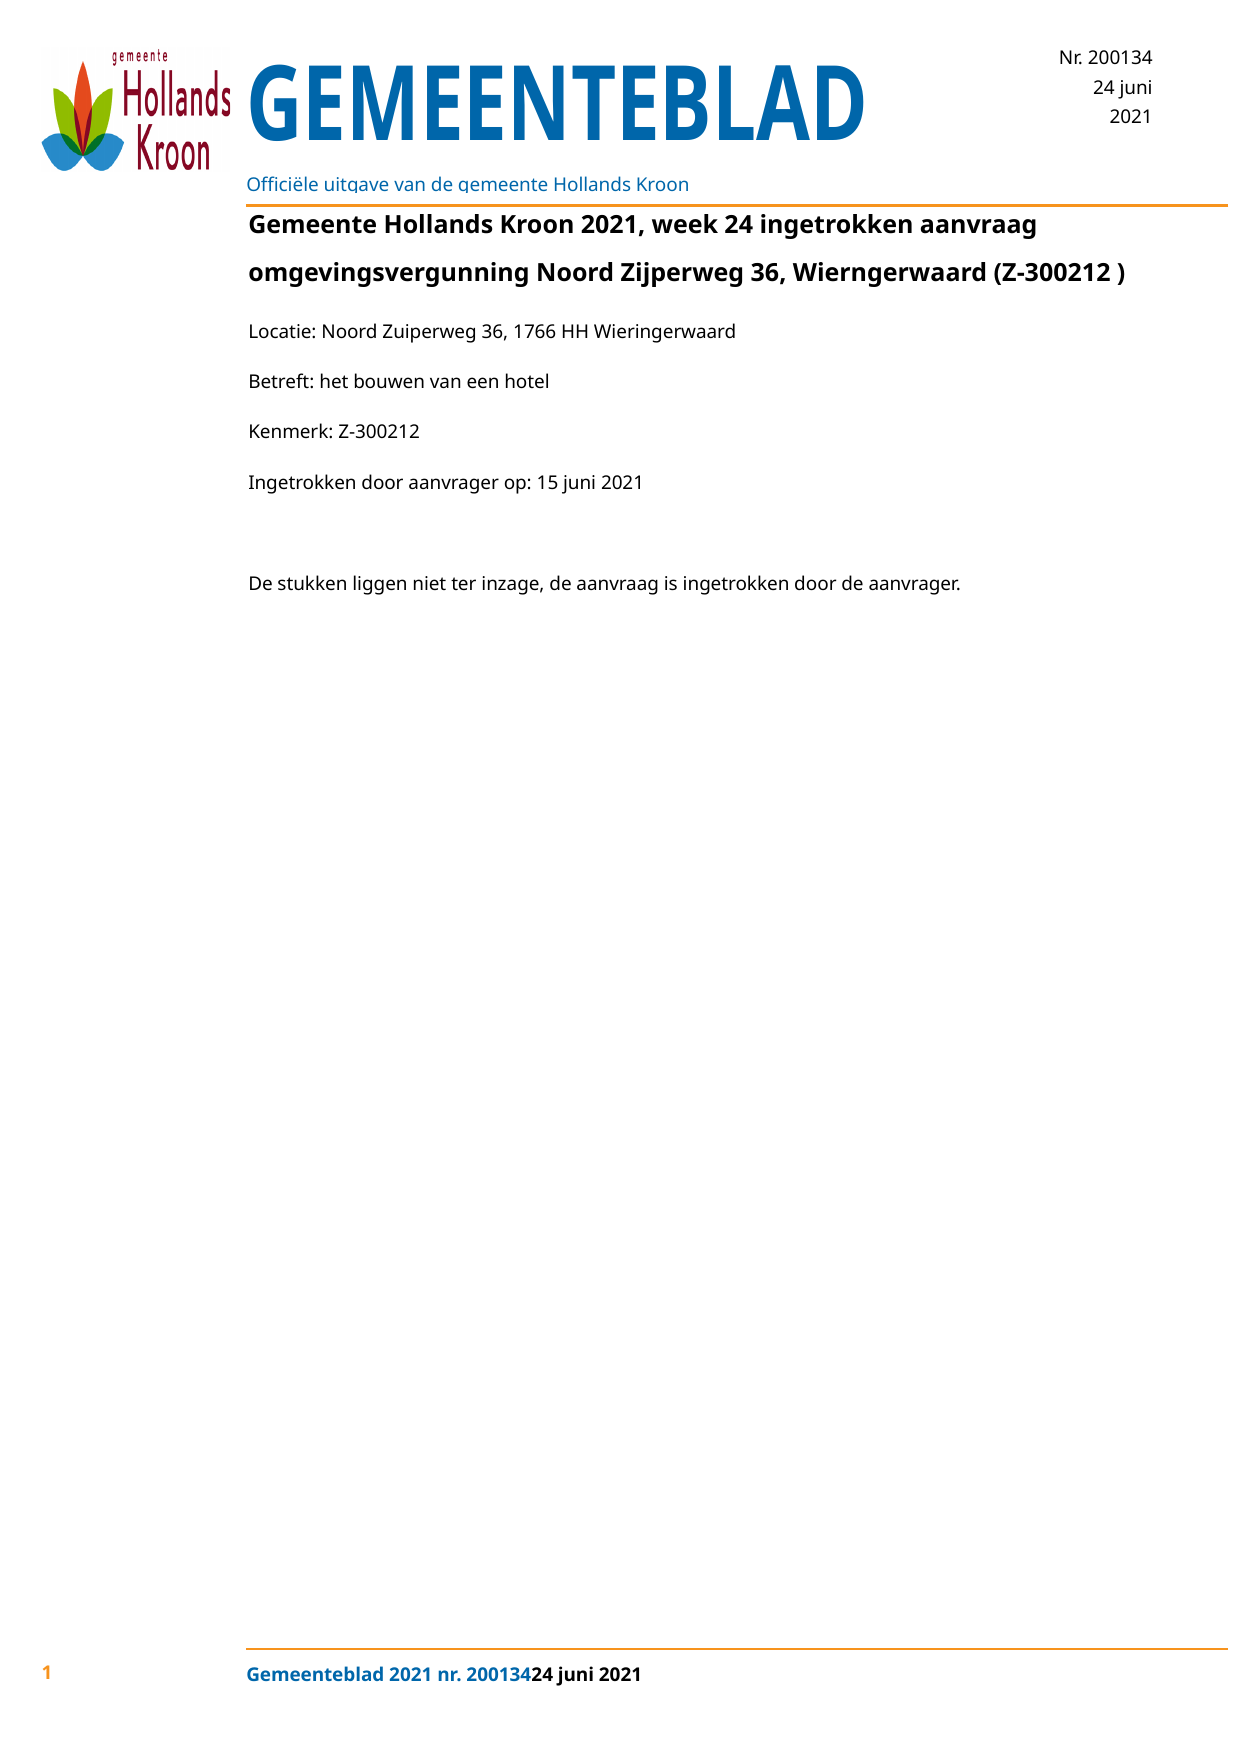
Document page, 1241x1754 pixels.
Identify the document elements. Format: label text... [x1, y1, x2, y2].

text Gemeente Hollands Kroon 2021, week 24 ingetrokken aanvraag omgevingsvergunning Noord Zijperweg 36, Wierngerwaard (Z-300212 ) [248, 207, 1152, 288]
picture [41, 47, 231, 172]
text Ingetrokken door aanvrager op: 15 juni 2021 [248, 469, 1152, 495]
text Kenmerk: Z-300212 [248, 419, 1152, 444]
text Betreft: het bouwen van een hotel [248, 368, 1152, 394]
text De stukken liggen niet ter inzage, de aanvraag is ingetrokken door de aanvrager. [248, 570, 1152, 596]
text Locatie: Noord Zuiperweg 36, 1766 HH Wieringerwaard [248, 318, 1152, 344]
